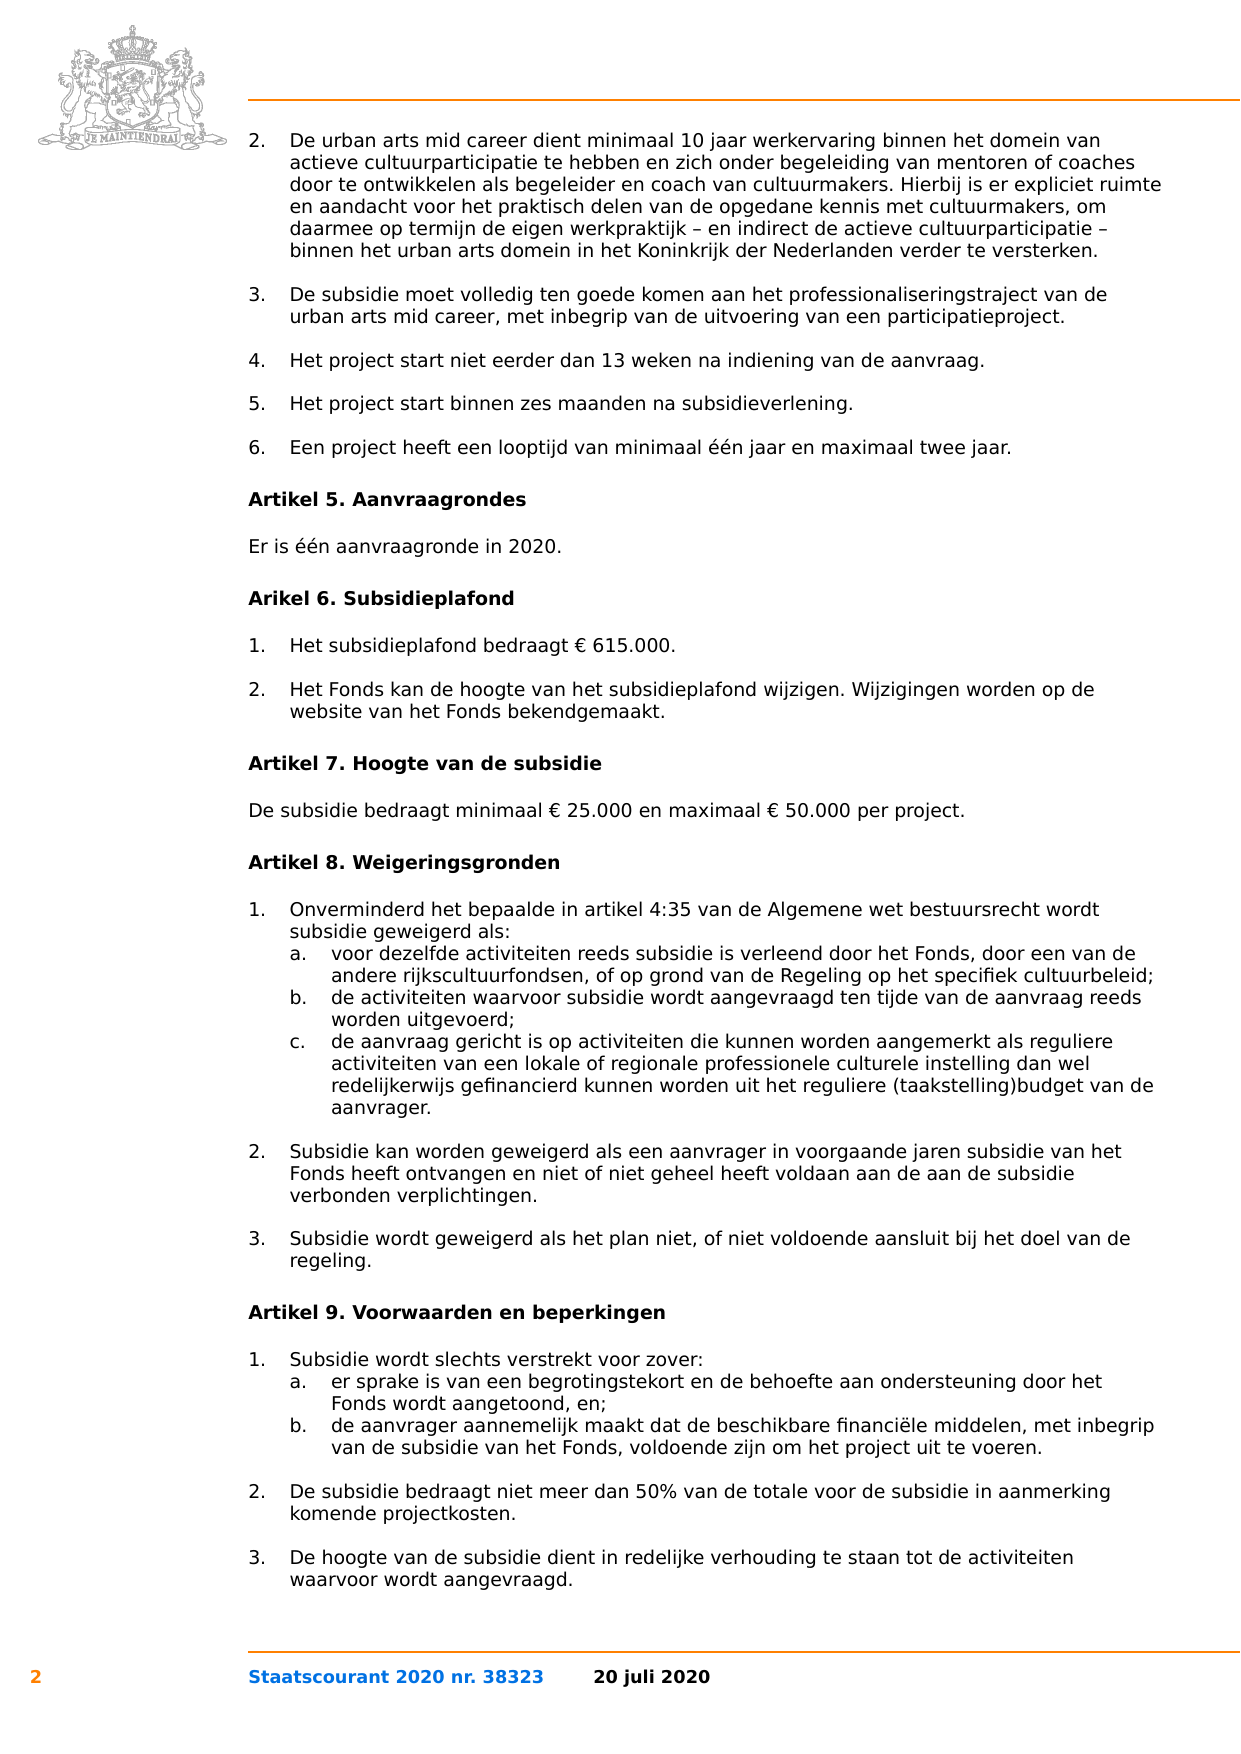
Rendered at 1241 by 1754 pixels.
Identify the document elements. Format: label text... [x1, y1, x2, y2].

subtitle Artikel 8. Weigeringsgronden [248, 852, 1163, 874]
text 4. Het project start niet eerder dan 13 weken na indiening van de aanvraag. [248, 349, 1163, 371]
text 2. De subsidie bedraagt niet meer dan 50% van de totale voor de subsidie in aanmerking komende projectkosten. [248, 1481, 1163, 1525]
text 3. De subsidie moet volledig ten goede komen aan het professionaliseringstraject van de urban arts mid career, met inbegrip van de uitvoering van een participatieproject. [248, 284, 1163, 328]
subtitle Artikel 9. Voorwaarden en beperkingen [248, 1302, 1163, 1324]
text Er is één aanvraagronde in 2020. [248, 536, 1163, 558]
text 6. Een project heeft een looptijd van minimaal één jaar en maximaal twee jaar. [248, 437, 1163, 459]
picture [38, 25, 227, 150]
text a. voor dezelfde activiteiten reeds subsidie is verleend door het Fonds, door een van de andere rijkscultuurfondsen, of op grond van de Regeling op het specifiek cultuurbeleid; [289, 943, 1163, 987]
text 2. Subsidie kan worden geweigerd als een aanvrager in voorgaande jaren subsidie van het Fonds heeft ontvangen en niet of niet geheel heeft voldaan aan de aan de subsidie verbonden verplichtingen. [248, 1141, 1163, 1206]
text 1. Subsidie wordt slechts verstrekt voor zover: [248, 1349, 1163, 1371]
text 3. Subsidie wordt geweigerd als het plan niet, of niet voldoende aansluit bij het doel van de regeling. [248, 1228, 1163, 1272]
text a. er sprake is van een begrotingstekort en de behoefte aan ondersteuning door het Fonds wordt aangetoond, en; [289, 1371, 1163, 1415]
text b. de activiteiten waarvoor subsidie wordt aangevraagd ten tijde van de aanvraag reeds worden uitgevoerd; [289, 987, 1163, 1031]
text 2. Het Fonds kan de hoogte van het subsidieplafond wijzigen. Wijzigingen worden op de website van het Fonds bekendgemaakt. [248, 679, 1163, 723]
text 1. Onverminderd het bepaalde in artikel 4:35 van de Algemene wet bestuursrecht wordt subsidie geweigerd als: [248, 899, 1163, 943]
text 3. De hoogte van de subsidie dient in redelijke verhouding te staan tot de activiteiten waarvoor wordt aangevraagd. [248, 1547, 1163, 1591]
text b. de aanvrager aannemelijk maakt dat de beschikbare financiële middelen, met inbegrip van de subsidie van het Fonds, voldoende zijn om het project uit te voeren. [289, 1415, 1163, 1459]
text 5. Het project start binnen zes maanden na subsidieverlening. [248, 393, 1163, 415]
text c. de aanvraag gericht is op activiteiten die kunnen worden aangemerkt als reguliere activiteiten van een lokale of regionale professionele culturele instelling dan wel redelijkerwijs gefinancierd kunnen worden uit het reguliere (taakstelling)budget van de aanvrager. [289, 1031, 1163, 1119]
text 2. De urban arts mid career dient minimaal 10 jaar werkervaring binnen het domein van actieve cultuurparticipatie te hebben en zich onder begeleiding van mentoren of coaches door te ontwikkelen als begeleider en coach van cultuurmakers. Hierbij is er expliciet ruimte en aandacht voor het praktisch delen van de opgedane kennis met cultuurmakers, om daarmee op termijn de eigen werkpraktijk – en indirect de actieve cultuurparticipatie – binnen het urban arts domein in het Koninkrijk der Nederlanden verder te versterken. [248, 130, 1163, 262]
text 1. Het subsidieplafond bedraagt € 615.000. [248, 635, 1163, 657]
text De subsidie bedraagt minimaal € 25.000 en maximaal € 50.000 per project. [248, 800, 1163, 822]
subtitle Artikel 5. Aanvraagrondes [248, 489, 1163, 511]
subtitle Arikel 6. Subsidieplafond [248, 588, 1163, 610]
subtitle Artikel 7. Hoogte van de subsidie [248, 753, 1163, 775]
